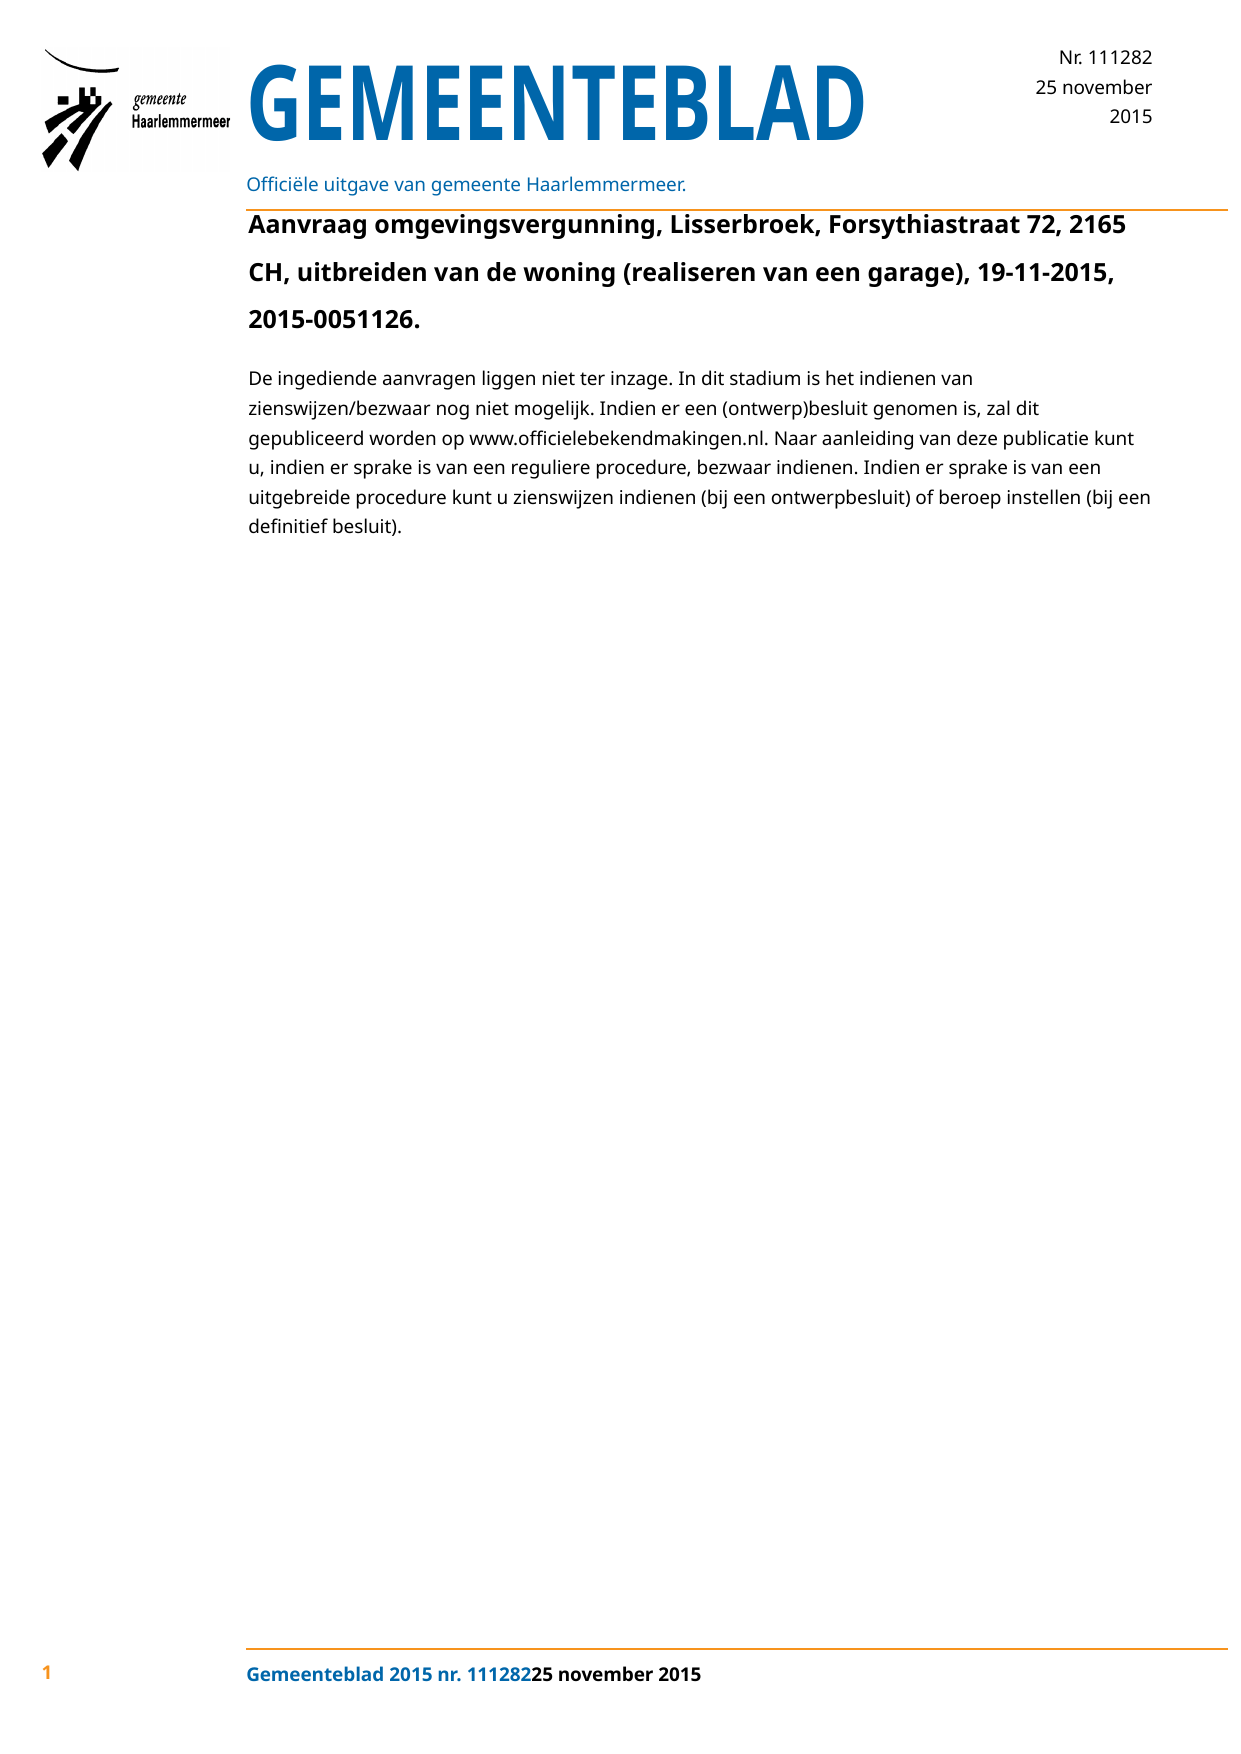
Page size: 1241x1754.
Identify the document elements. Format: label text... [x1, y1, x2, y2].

picture [41, 47, 231, 172]
text Aanvraag omgevingsvergunning, Lisserbroek, Forsythiastraat 72, 2165 CH, uitbreiden van de woning (realiseren van een garage), 19-11-2015, 2015-0051126. [248, 211, 1152, 336]
text De ingediende aanvragen liggen niet ter inzage. In dit stadium is het indienen van zienswijzen/bezwaar nog niet mogelijk. Indien er een (ontwerp)besluit genomen is, zal dit gepubliceerd worden op www.officielebekendmakingen.nl. Naar aanleiding van deze publicatie kunt u, indien er sprake is van een reguliere procedure, bezwaar indienen. Indien er sprake is van een uitgebreide procedure kunt u zienswijzen indienen (bij een ontwerpbesluit) of beroep instellen (bij een definitief besluit). [248, 366, 1152, 539]
